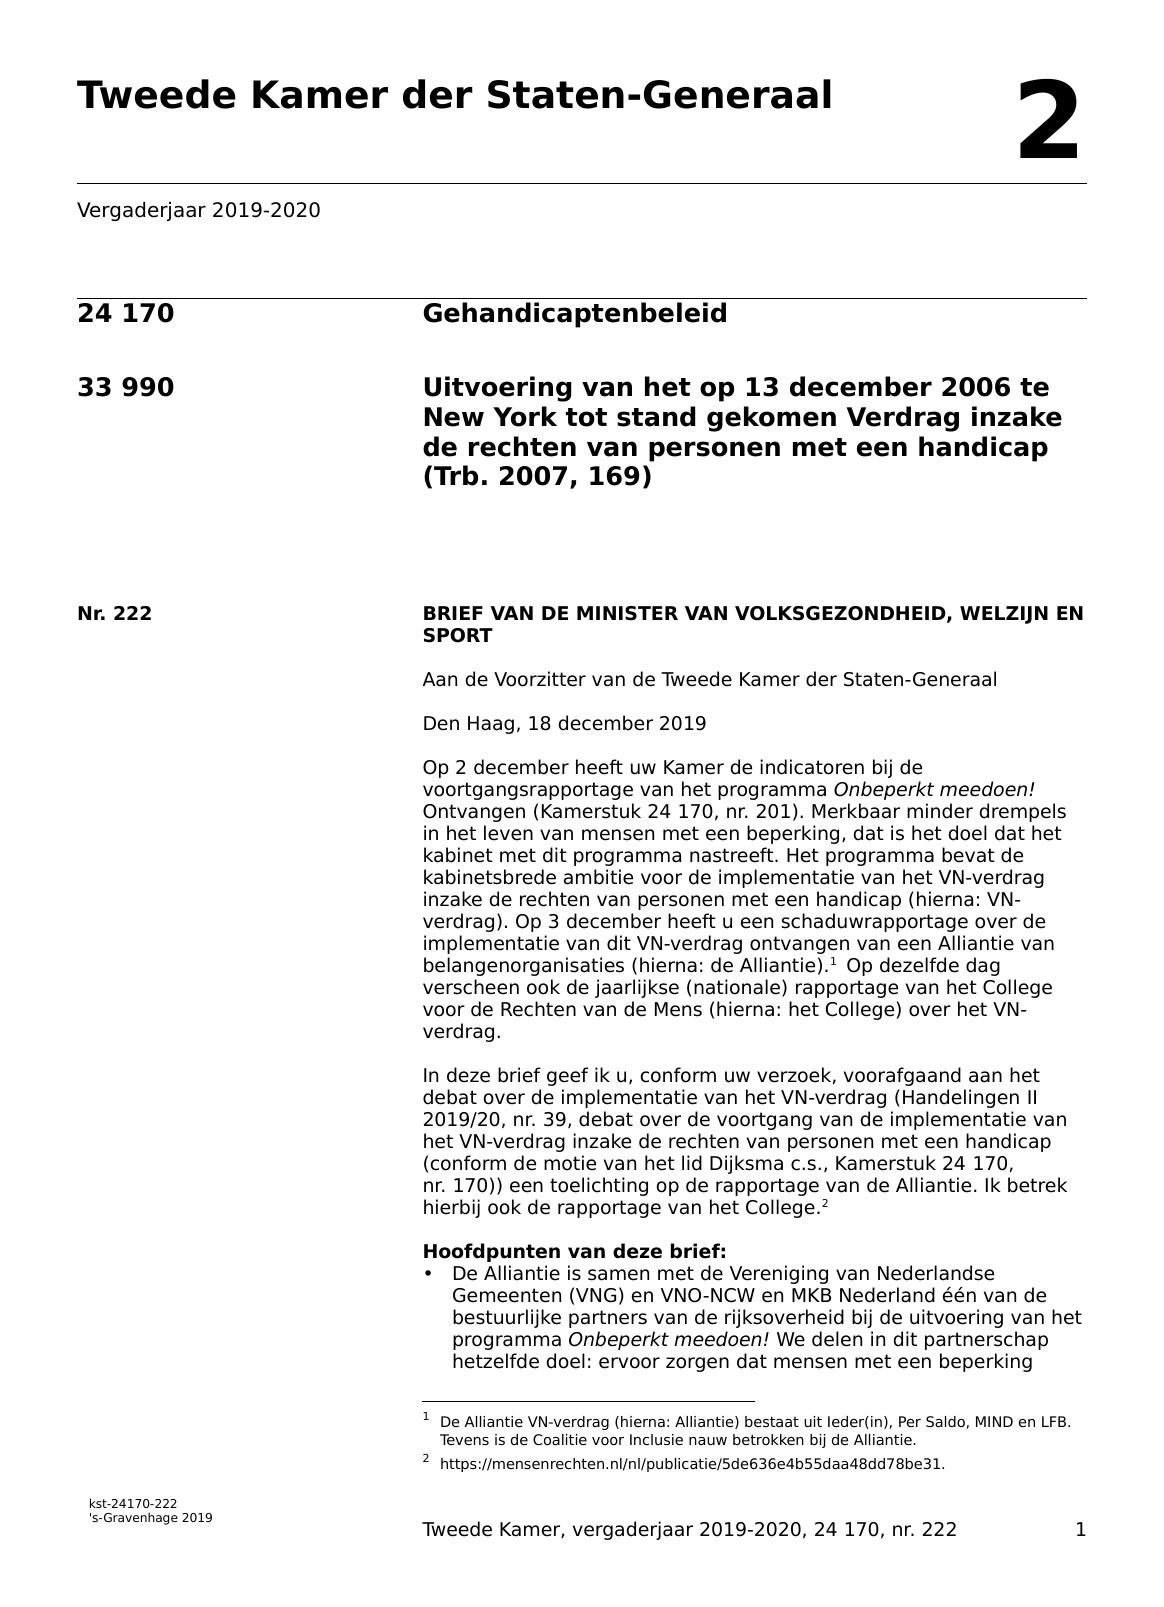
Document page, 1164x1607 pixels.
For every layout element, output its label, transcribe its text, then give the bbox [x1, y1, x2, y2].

table_cell Vergaderjaar 2019-2020 [77, 184, 1087, 298]
table_header Tweede Kamer der Staten-Generaal [77, 59, 886, 183]
text In deze brief geef ik u, conform uw verzoek, voorafgaand aan het debat over de implementatie van het VN-verdrag (Handelingen II 2019/20, nr. 39, debat over de voortgang van de implementatie van het VN-verdrag inzake de rechten van personen met een handicap (conform de motie van het lid Dijksma c.s., Kamerstuk 24 170, nr. 170)) een toelichting op de rapportage van de Alliantie. Ik betrek hierbij ook de rapportage van het College. [422, 1065, 1087, 1219]
text De Alliantie VN-verdrag (hierna: Alliantie) bestaat uit Ieder(in), Per Saldo, MIND en LFB. Tevens is de Coalitie voor Inclusie nauw betrokken bij de Alliantie. [422, 1410, 1087, 1449]
table_header 2 [886, 59, 1087, 183]
subtitle 33 990 Uitvoering van het op 13 december 2006 te New York tot stand gekomen Verdrag inzake de rechten van personen met een handicap (Trb. 2007, 169) [77, 373, 1087, 492]
text kst-24170-222 [88, 1497, 323, 1511]
subtitle 24 170 Gehandicaptenbeleid [77, 299, 1087, 329]
text Op 2 december heeft uw Kamer de indicatoren bij de voortgangsrapportage van het programma Onbeperkt meedoen! Ontvangen (Kamerstuk 24 170, nr. 201). Merkbaar minder drempels in het leven van mensen met een beperking, dat is het doel dat het kabinet met dit programma nastreeft. Het programma bevat de kabinetsbrede ambitie voor de implementatie van het VN-verdrag inzake de rechten van personen met een handicap (hierna: VN-verdrag). Op 3 december heeft u een schaduwrapportage over de implementatie van dit VN-verdrag ontvangen van een Alliantie van belangenorganisaties (hierna: de Alliantie). Op dezelfde dag verscheen ook de jaarlijkse (nationale) rapportage van het College voor de Rechten van de Mens (hierna: het College) over het VN-verdrag. [422, 757, 1087, 1043]
text https://mensenrechten.nl/nl/publicatie/5de636e4b55daa48dd78be31. [422, 1452, 1087, 1474]
text • De Alliantie is samen met de Vereniging van Nederlandse Gemeenten (VNG) en VNO-NCW en MKB Nederland één van de bestuurlijke partners van de rijksoverheid bij de uitvoering van het programma Onbeperkt meedoen! We delen in dit partnerschap hetzelfde doel: ervoor zorgen dat mensen met een beperking [422, 1263, 1087, 1373]
text Den Haag, 18 december 2019 [422, 713, 1087, 735]
subtitle Nr. 222 BRIEF VAN DE MINISTER VAN VOLKSGEZONDHEID, WELZIJN EN SPORT [77, 603, 1087, 647]
subtitle Hoofdpunten van deze brief: [422, 1241, 1087, 1263]
text Aan de Voorzitter van de Tweede Kamer der Staten-Generaal [422, 669, 1087, 691]
text 's-Gravenhage 2019 [88, 1511, 323, 1525]
